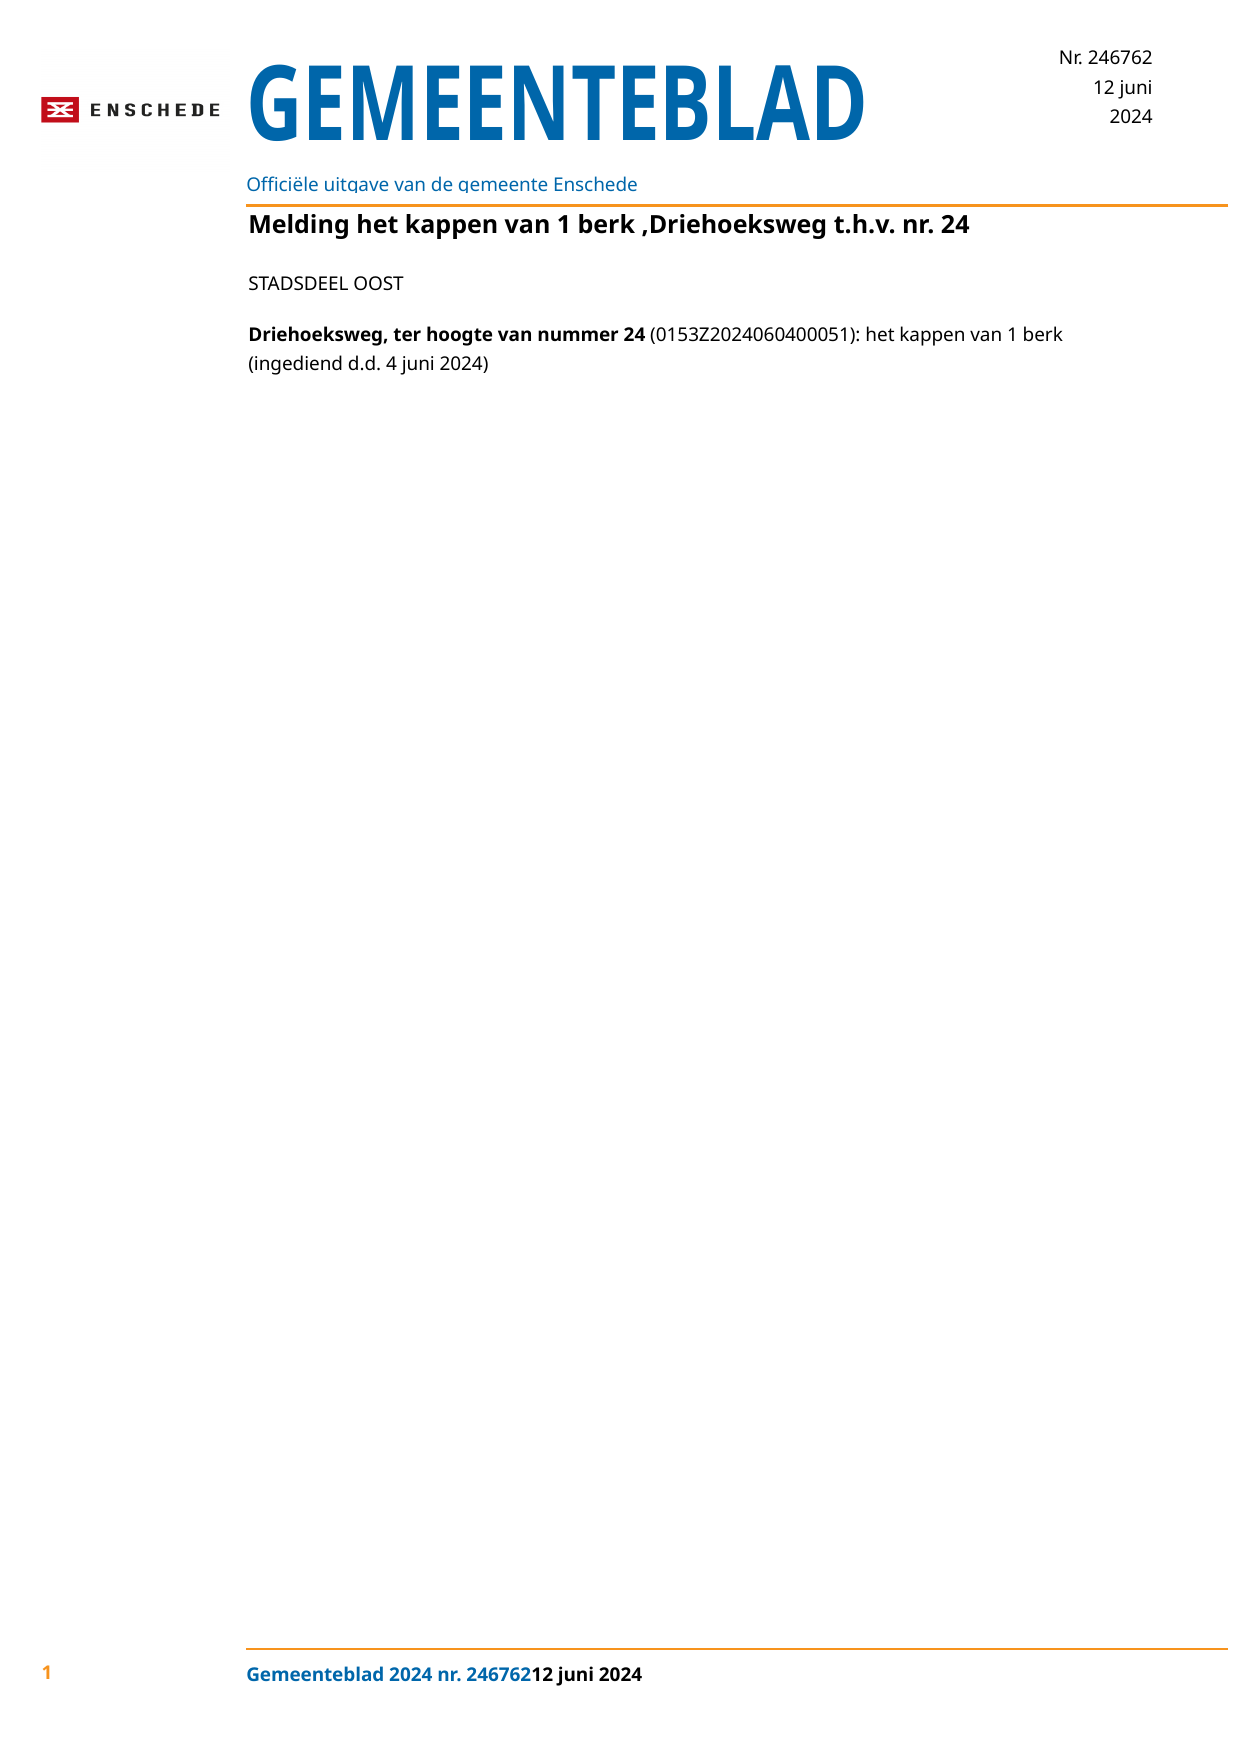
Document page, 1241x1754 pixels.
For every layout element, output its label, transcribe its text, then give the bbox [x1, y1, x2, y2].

text Melding het kappen van 1 berk ,Driehoeksweg t.h.v. nr. 24 [248, 207, 1152, 241]
text STADSDEEL OOST [248, 270, 1152, 296]
picture [41, 47, 231, 172]
text Driehoeksweg, ter hoogte van nummer 24 (0153Z2024060400051): het kappen van 1 berk (ingediend d.d. 4 juni 2024) [248, 321, 1152, 376]
